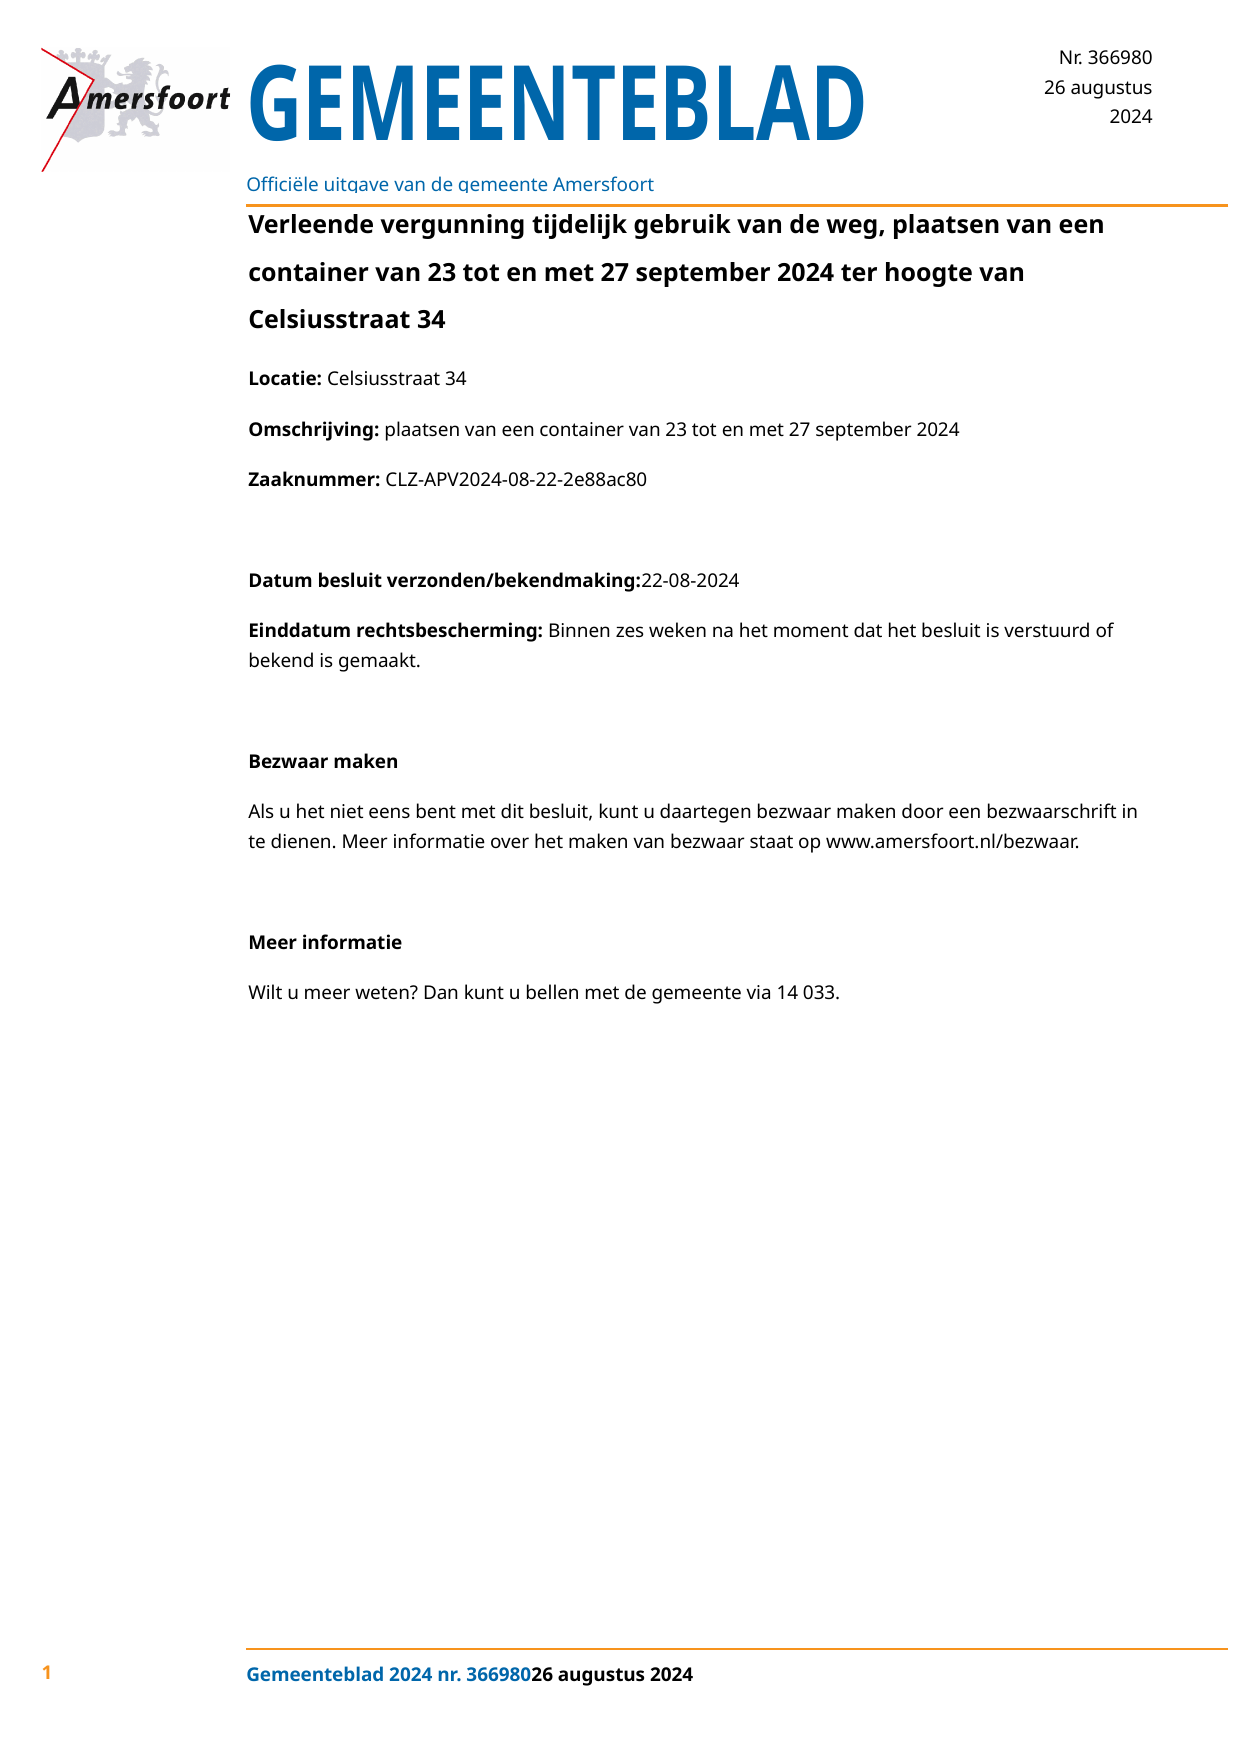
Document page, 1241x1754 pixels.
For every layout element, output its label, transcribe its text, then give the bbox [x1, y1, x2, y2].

text Einddatum rechtsbescherming: Binnen zes weken na het moment dat het besluit is verstuurd of bekend is gemaakt. [248, 618, 1152, 673]
picture [41, 47, 231, 172]
text Verleende vergunning tijdelijk gebruik van de weg, plaatsen van een container van 23 tot en met 27 september 2024 ter hoogte van Celsiusstraat 34 [248, 207, 1152, 336]
text Datum besluit verzonden/bekendmaking:22-08-2024 [248, 567, 1152, 593]
text Wilt u meer weten? Dan kunt u bellen met de gemeente via 14 033. [248, 979, 1152, 1005]
text Locatie: Celsiusstraat 34 [248, 366, 1152, 391]
text Meer informatie [248, 929, 1152, 954]
text Als u het niet eens bent met dit besluit, kunt u daartegen bezwaar maken door een bezwaarschrift in te dienen. Meer informatie over het maken van bezwaar staat op www.amersfoort.nl/bezwaar. [248, 798, 1152, 854]
text Zaaknummer: CLZ-APV2024-08-22-2e88ac80 [248, 466, 1152, 492]
text Omschrijving: plaatsen van een container van 23 tot en met 27 september 2024 [248, 416, 1152, 442]
text Bezwaar maken [248, 748, 1152, 774]
